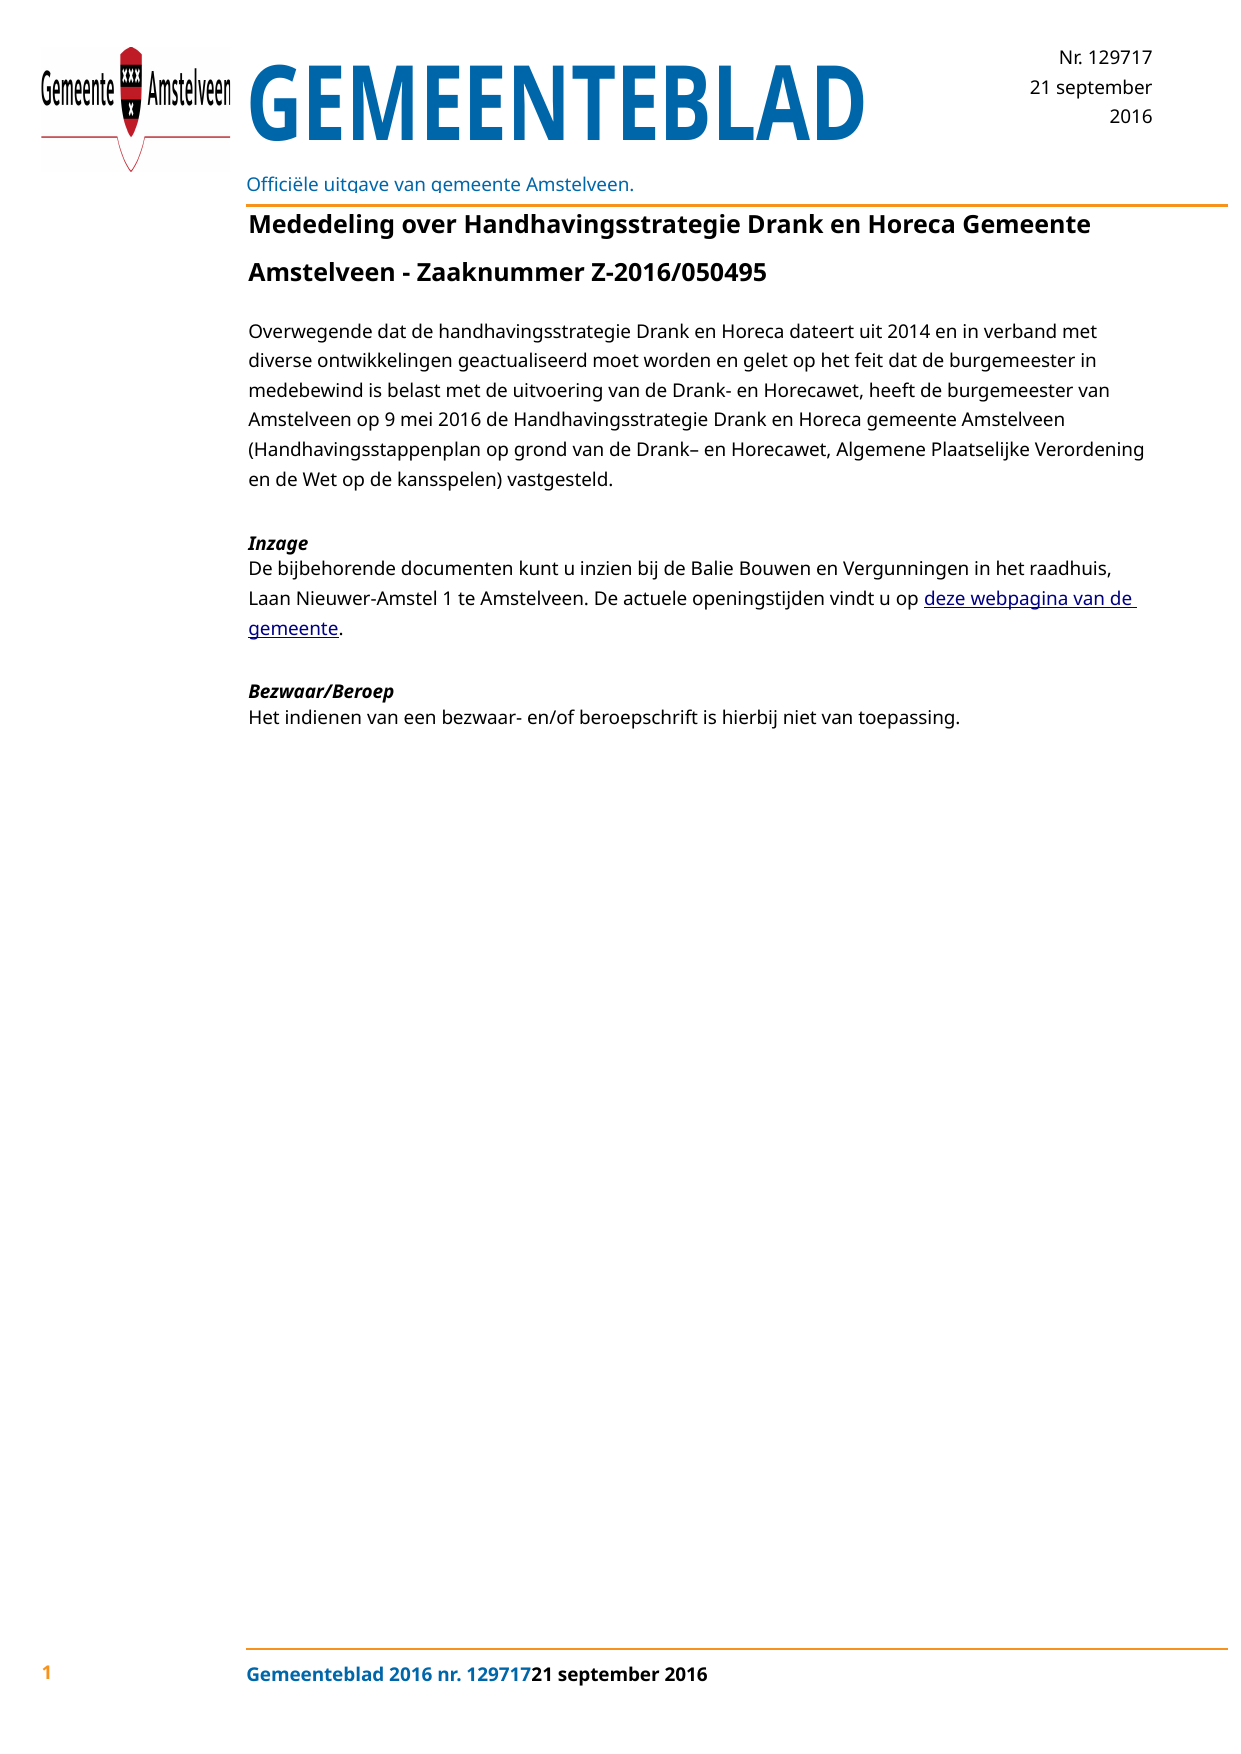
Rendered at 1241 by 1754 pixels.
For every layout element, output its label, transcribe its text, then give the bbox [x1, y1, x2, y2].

text Inzage [248, 530, 1152, 556]
text Bezwaar/Beroep [248, 679, 1152, 704]
text Overwegende dat de handhavingsstrategie Drank en Horeca dateert uit 2014 en in verband met diverse ontwikkelingen geactualiseerd moet worden en gelet op het feit dat de burgemeester in medebewind is belast met de uitvoering van de Drank- en Horecawet, heeft de burgemeester van Amstelveen op 9 mei 2016 de Handhavingsstrategie Drank en Horeca gemeente Amstelveen (Handhavingsstappenplan op grond van de Drank– en Horecawet, Algemene Plaatselijke Verordening en de Wet op de kansspelen) vastgesteld. [248, 318, 1152, 492]
text Mededeling over Handhavingsstrategie Drank en Horeca Gemeente Amstelveen - Zaaknummer Z-2016/050495 [248, 207, 1152, 288]
text Het indienen van een bezwaar- en/of beroepschrift is hierbij niet van toepassing. [248, 704, 1152, 730]
picture [41, 47, 231, 172]
text De bijbehorende documenten kunt u inzien bij de Balie Bouwen en Vergunningen in het raadhuis, Laan Nieuwer-Amstel 1 te Amstelveen. De actuele openingstijden vindt u op deze webpagina van de gemeente. [248, 556, 1152, 640]
